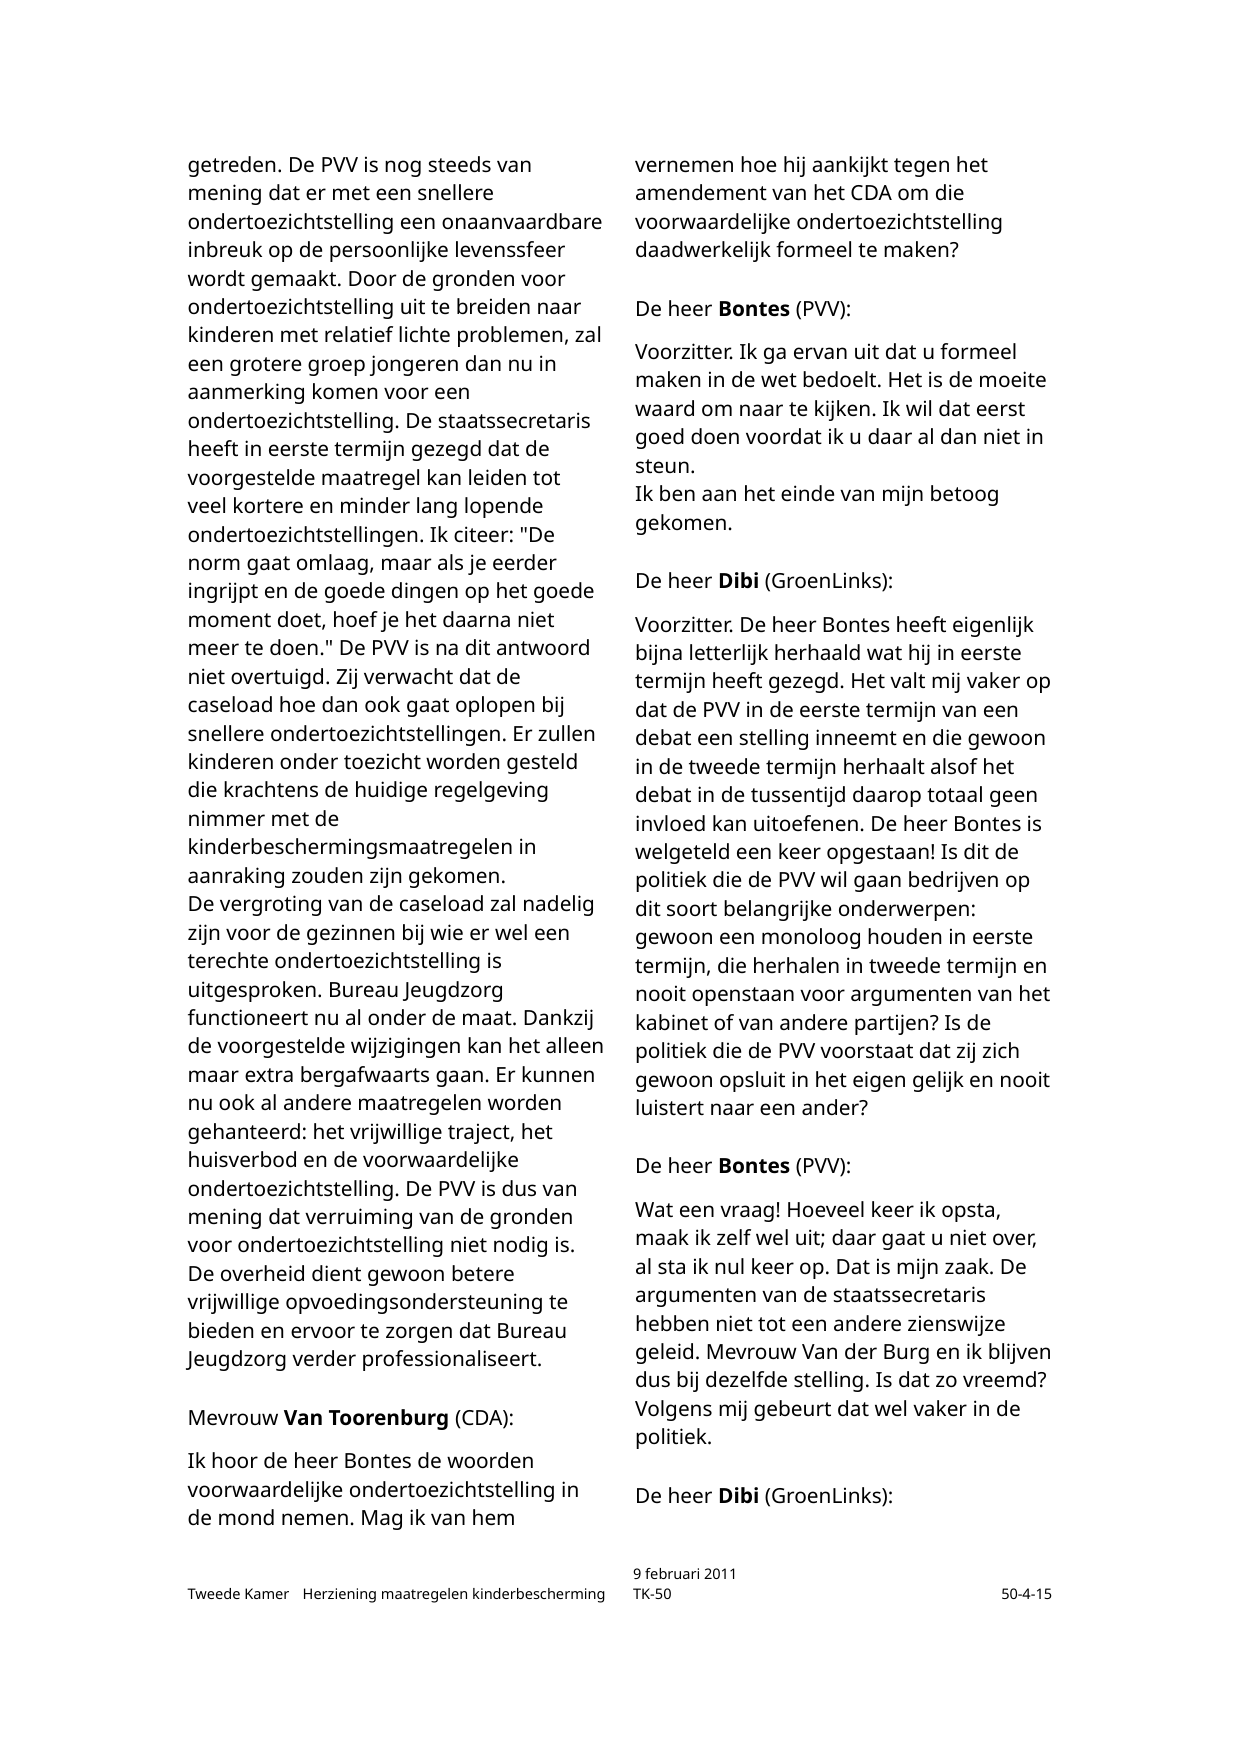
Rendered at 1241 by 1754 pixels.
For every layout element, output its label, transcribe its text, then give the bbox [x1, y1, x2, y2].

text De heer Bontes (PVV): [635, 1152, 1053, 1180]
text De heer Bontes (PVV): [635, 294, 1053, 322]
text Voorzitter. De heer Bontes heeft eigenlijk bijna letterlijk herhaald wat hij in eerste termijn heeft gezegd. Het valt mij vaker op dat de PVV in de eerste termijn van een debat een stelling inneemt en die gewoon in de tweede termijn herhaalt alsof het debat in de tussentijd daarop totaal geen invloed kan uitoefenen. De heer Bontes is welgeteld een keer opgestaan! Is dit de politiek die de PVV wil gaan bedrijven op dit soort belangrijke onderwerpen: gewoon een monoloog houden in eerste termijn, die herhalen in tweede termijn en nooit openstaan voor argumenten van het kabinet of van andere partijen? Is de politiek die de PVV voorstaat dat zij zich gewoon opsluit in het eigen gelijk en nooit luistert naar een ander? [635, 610, 1053, 1122]
text Ik ben aan het einde van mijn betoog gekomen. [635, 479, 1053, 536]
text De heer Dibi (GroenLinks): [635, 566, 1053, 595]
text Ik hoor de heer Bontes de woorden voorwaardelijke ondertoezichtstelling in de mond nemen. Mag ik van hem [187, 1446, 605, 1532]
text De vergroting van de caseload zal nadelig zijn voor de gezinnen bij wie er wel een terechte ondertoezichtstelling is uitgesproken. Bureau Jeugdzorg functioneert nu al onder de maat. Dankzij de voorgestelde wijzigingen kan het alleen maar extra bergafwaarts gaan. Er kunnen nu ook al andere maatregelen worden gehanteerd: het vrijwillige traject, het huisverbod en de voorwaardelijke ondertoezichtstelling. De PVV is dus van mening dat verruiming van de gronden voor ondertoezichtstelling niet nodig is. De overheid dient gewoon betere vrijwillige opvoedingsondersteuning te bieden en ervoor te zorgen dat Bureau Jeugdzorg verder professionaliseert. [187, 889, 605, 1373]
text vernemen hoe hij aankijkt tegen het amendement van het CDA om die voorwaardelijke ondertoezichtstelling daadwerkelijk formeel te maken? [635, 150, 1053, 264]
text De heer Dibi (GroenLinks): [635, 1481, 1053, 1509]
text getreden. De PVV is nog steeds van mening dat er met een snellere ondertoezichtstelling een onaanvaardbare inbreuk op de persoonlijke levenssfeer wordt gemaakt. Door de gronden voor ondertoezichtstelling uit te breiden naar kinderen met relatief lichte problemen, zal een grotere groep jongeren dan nu in aanmerking komen voor een ondertoezichtstelling. De staatssecretaris heeft in eerste termijn gezegd dat de voorgestelde maatregel kan leiden tot veel kortere en minder lang lopende ondertoezichtstellingen. Ik citeer: "De norm gaat omlaag, maar als je eerder ingrijpt en de goede dingen op het goede moment doet, hoef je het daarna niet meer te doen." De PVV is na dit antwoord niet overtuigd. Zij verwacht dat de caseload hoe dan ook gaat oplopen bij snellere ondertoezichtstellingen. Er zullen kinderen onder toezicht worden gesteld die krachtens de huidige regelgeving nimmer met de kinderbeschermingsmaatregelen in aanraking zouden zijn gekomen. [187, 150, 605, 889]
text Mevrouw Van Toorenburg (CDA): [187, 1403, 605, 1431]
text Wat een vraag! Hoeveel keer ik opsta, maak ik zelf wel uit; daar gaat u niet over, al sta ik nul keer op. Dat is mijn zaak. De argumenten van de staatssecretaris hebben niet tot een andere zienswijze geleid. Mevrouw Van der Burg en ik blijven dus bij dezelfde stelling. Is dat zo vreemd? Volgens mij gebeurt dat wel vaker in de politiek. [635, 1195, 1053, 1451]
text Voorzitter. Ik ga ervan uit dat u formeel maken in de wet bedoelt. Het is de moeite waard om naar te kijken. Ik wil dat eerst goed doen voordat ik u daar al dan niet in steun. [635, 337, 1053, 479]
